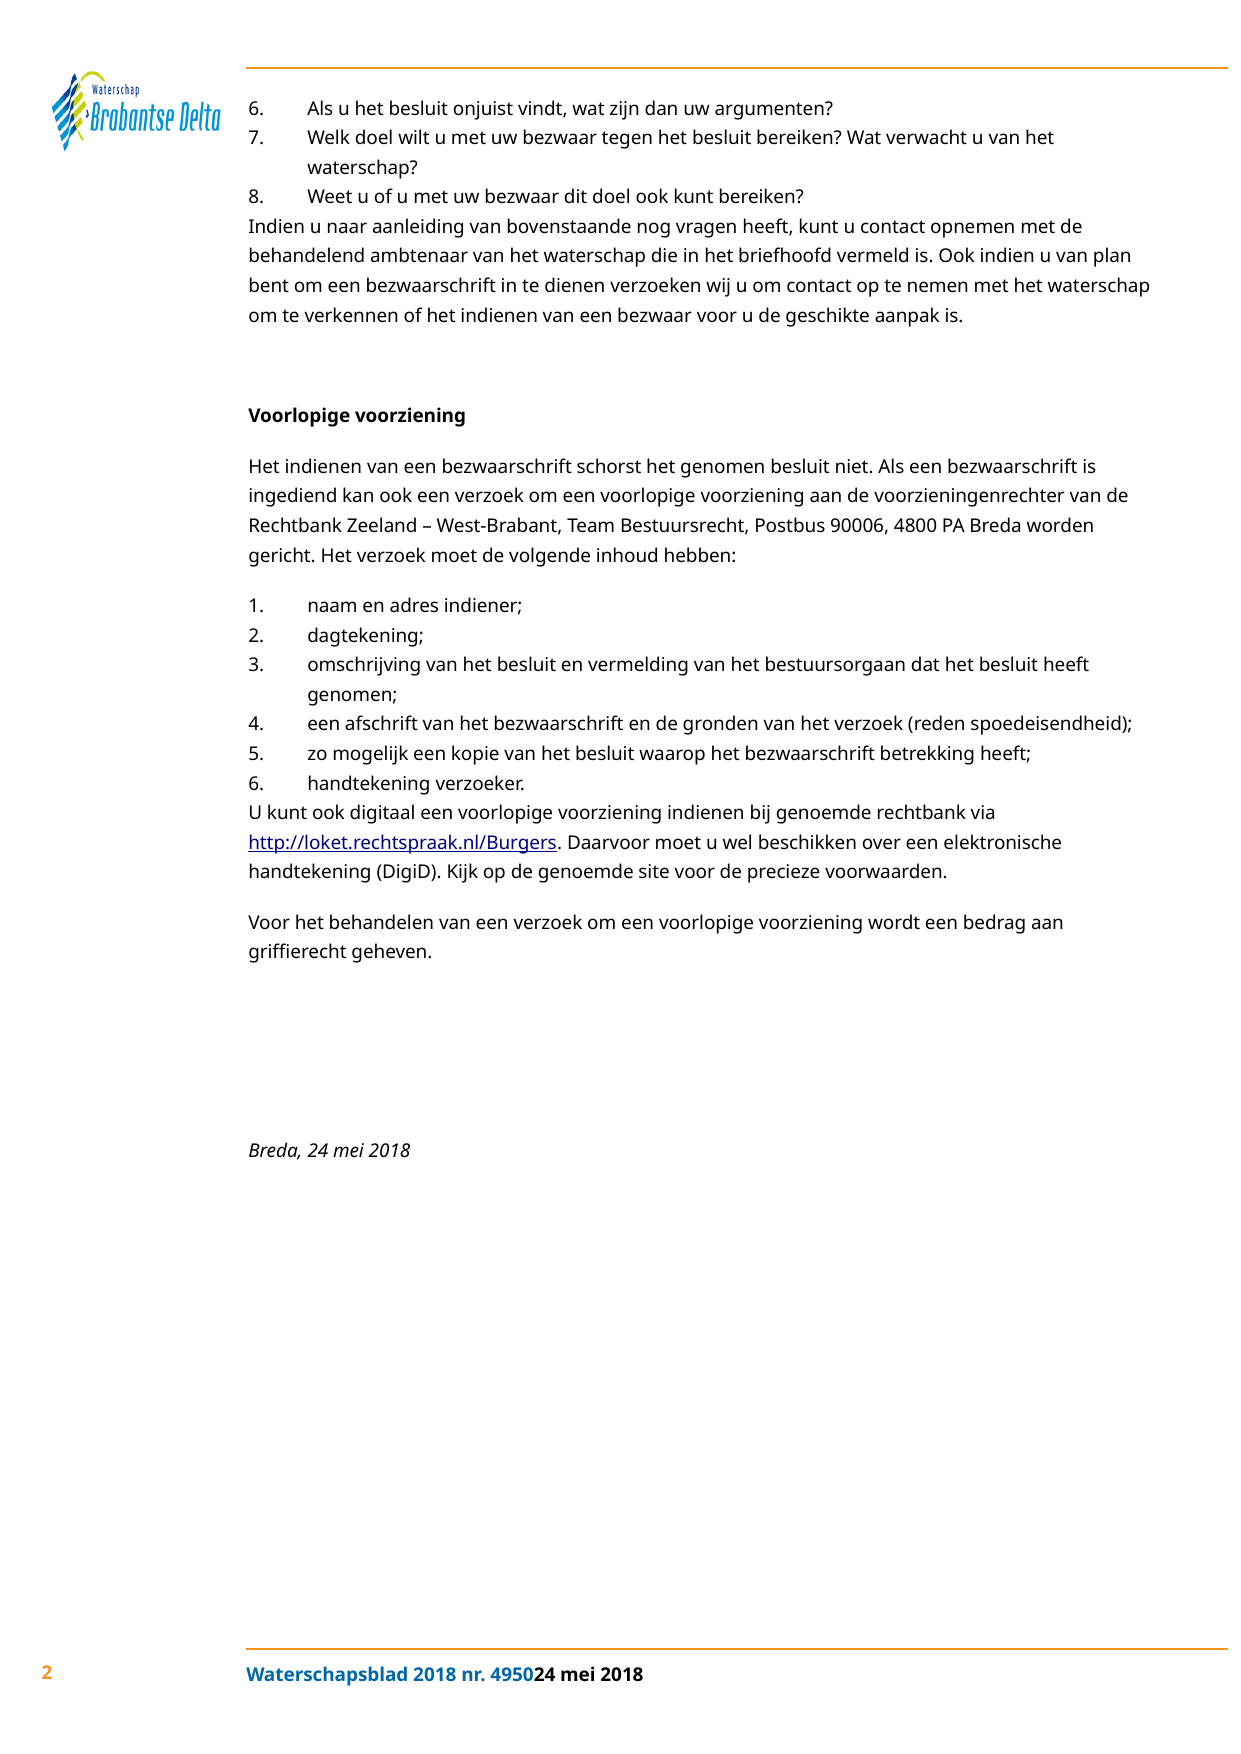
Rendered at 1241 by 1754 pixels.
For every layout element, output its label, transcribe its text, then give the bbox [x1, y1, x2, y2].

list Als u het besluit onjuist vindt, wat zijn dan uw argumenten? [248, 95, 1152, 121]
list dagtekening; [248, 622, 1152, 648]
list handtekening verzoeker. [248, 770, 1152, 796]
text Indien u naar aanleiding van bovenstaande nog vragen heeft, kunt u contact opnemen met de behandelend ambtenaar van het waterschap die in het briefhoofd vermeld is. Ook indien u van plan bent om een bezwaarschrift in te dienen verzoeken wij u om contact op te nemen met het waterschap om te verkennen of het indienen van een bezwaar voor u de geschikte aanpak is. [248, 213, 1152, 328]
text Het indienen van een bezwaarschrift schorst het genomen besluit niet. Als een bezwaarschrift is ingediend kan ook een verzoek om een voorlopige voorziening aan de voorzieningenrechter van de Rechtbank Zeeland – West-Brabant, Team Bestuursrecht, Postbus 90006, 4800 PA Breda worden gericht. Het verzoek moet de volgende inhoud hebben: [248, 453, 1152, 568]
list omschrijving van het besluit en vermelding van het bestuursorgaan dat het besluit heeft genomen; [248, 651, 1152, 707]
text Breda, 24 mei 2018 [248, 1138, 1152, 1163]
list Welk doel wilt u met uw bezwaar tegen het besluit bereiken? Wat verwacht u van het waterschap? [248, 124, 1152, 180]
list een afschrift van het bezwaarschrift en de gronden van het verzoek (reden spoedeisendheid); [248, 711, 1152, 736]
list zo mogelijk een kopie van het besluit waarop het bezwaarschrift betrekking heeft; [248, 740, 1152, 766]
text Voor het behandelen van een verzoek om een voorlopige voorziening wordt een bedrag aan griffierecht geheven. [248, 909, 1152, 964]
text Voorlopige voorziening [248, 403, 1152, 428]
list Weet u of u met uw bezwaar dit doel ook kunt bereiken? [248, 183, 1152, 209]
picture [41, 47, 231, 172]
list naam en adres indiener; [248, 592, 1152, 618]
text U kunt ook digitaal een voorlopige voorziening indienen bij genoemde rechtbank via http://loket.rechtspraak.nl/Burgers. Daarvoor moet u wel beschikken over een elektronische handtekening (DigiD). Kijk op de genoemde site voor de precieze voorwaarden. [248, 799, 1152, 884]
